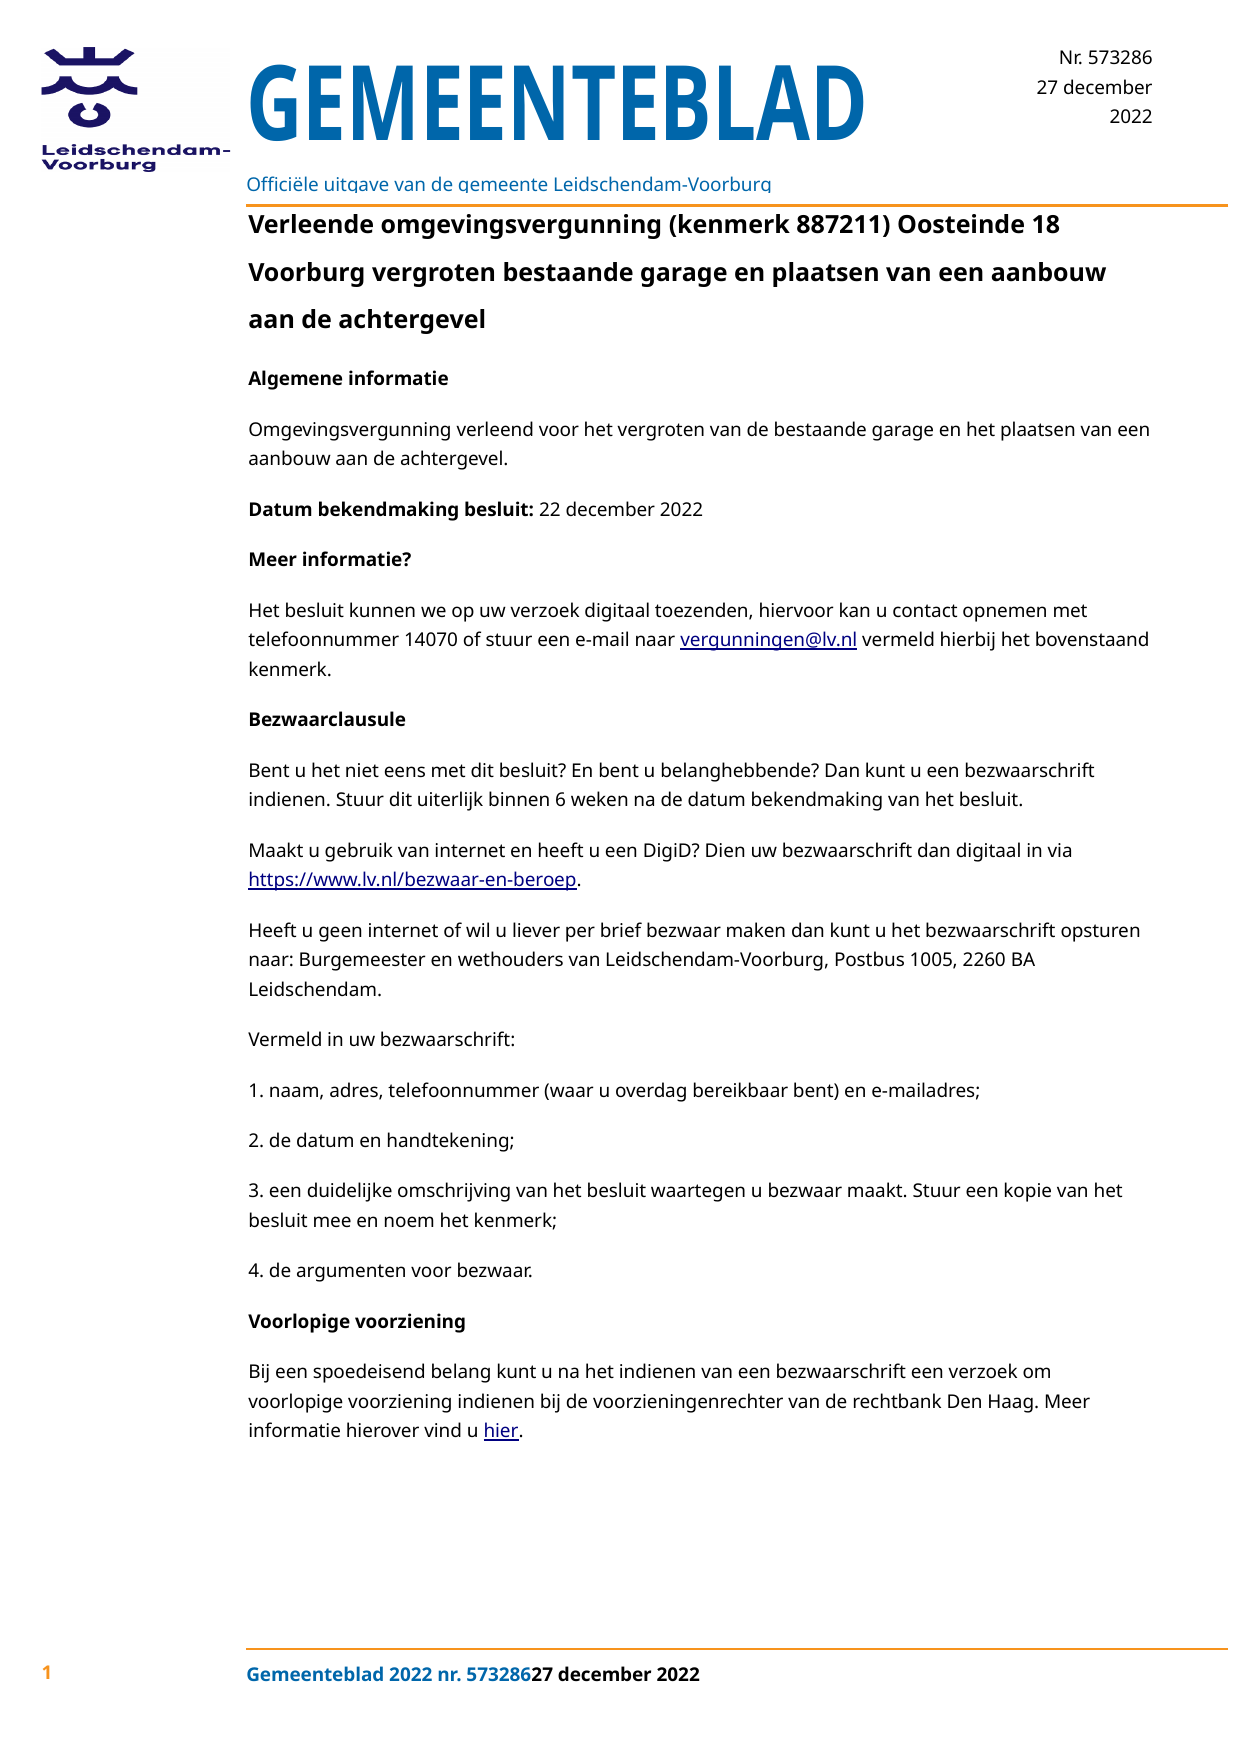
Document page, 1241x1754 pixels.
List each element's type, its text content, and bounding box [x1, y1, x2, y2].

text Algemene informatie [248, 366, 1152, 391]
text Maakt u gebruik van internet en heeft u een DigiD? Dien uw bezwaarschrift dan digitaal in via https://www.lv.nl/bezwaar-en-beroep. [248, 837, 1152, 892]
text Voorlopige voorziening [248, 1308, 1152, 1334]
text Bij een spoedeisend belang kunt u na het indienen van een bezwaarschrift een verzoek om voorlopige voorziening indienen bij de voorzieningenrechter van de rechtbank Den Haag. Meer informatie hierover vind u hier. [248, 1358, 1152, 1443]
text 1. naam, adres, telefoonnummer (waar u overdag bereikbaar bent) en e-mailadres; [248, 1077, 1152, 1102]
text Bezwaarclausule [248, 706, 1152, 732]
text 4. de argumenten voor bezwaar. [248, 1258, 1152, 1283]
text Verleende omgevingsvergunning (kenmerk 887211) Oosteinde 18 Voorburg vergroten bestaande garage en plaatsen van een aanbouw aan de achtergevel [248, 207, 1152, 336]
text Meer informatie? [248, 546, 1152, 572]
picture [41, 47, 231, 172]
text Vermeld in uw bezwaarschrift: [248, 1026, 1152, 1052]
text Omgevingsvergunning verleend voor het vergroten van de bestaande garage en het plaatsen van een aanbouw aan de achtergevel. [248, 416, 1152, 471]
text 2. de datum en handtekening; [248, 1127, 1152, 1153]
text Het besluit kunnen we op uw verzoek digitaal toezenden, hiervoor kan u contact opnemen met telefoonnummer 14070 of stuur een e-mail naar vergunningen@lv.nl vermeld hierbij het bovenstaand kenmerk. [248, 597, 1152, 682]
text Bent u het niet eens met dit besluit? En bent u belanghebbende? Dan kunt u een bezwaarschrift indienen. Stuur dit uiterlijk binnen 6 weken na de datum bekendmaking van het besluit. [248, 757, 1152, 812]
text Datum bekendmaking besluit: 22 december 2022 [248, 496, 1152, 522]
text Heeft u geen internet of wil u liever per brief bezwaar maken dan kunt u het bezwaarschrift opsturen naar: Burgemeester en wethouders van Leidschendam-Voorburg, Postbus 1005, 2260 BA Leidschendam. [248, 917, 1152, 1002]
text 3. een duidelijke omschrijving van het besluit waartegen u bezwaar maakt. Stuur een kopie van het besluit mee en noem het kenmerk; [248, 1178, 1152, 1233]
